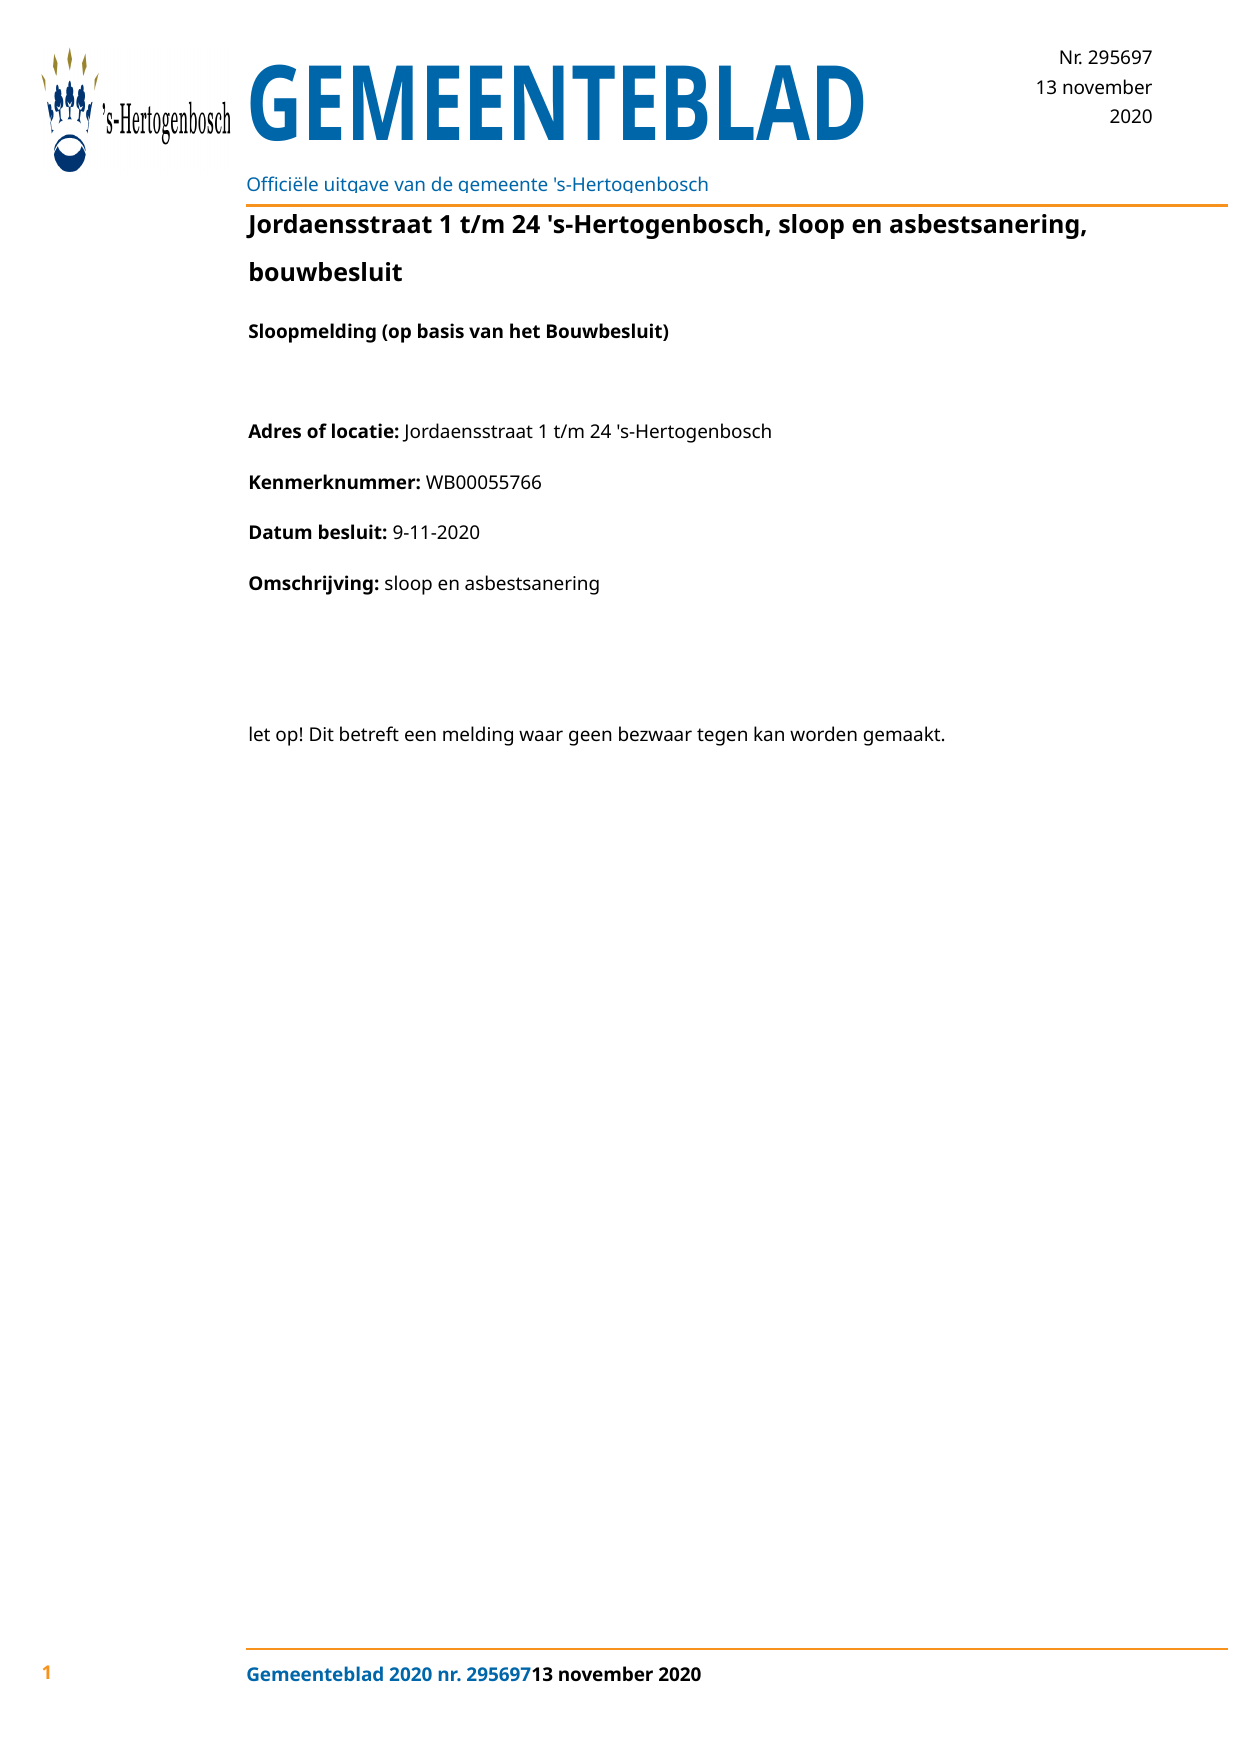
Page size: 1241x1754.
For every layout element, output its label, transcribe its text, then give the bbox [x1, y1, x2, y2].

text Omschrijving: sloop en asbestsanering [248, 570, 1152, 596]
text Sloopmelding (op basis van het Bouwbesluit) [248, 318, 1152, 344]
text let op! Dit betreft een melding waar geen bezwaar tegen kan worden gemaakt. [248, 721, 1152, 747]
text Kenmerknummer: WB00055766 [248, 469, 1152, 495]
picture [41, 47, 231, 172]
text Datum besluit: 9-11-2020 [248, 519, 1152, 545]
text Jordaensstraat 1 t/m 24 's-Hertogenbosch, sloop en asbestsanering, bouwbesluit [248, 207, 1152, 288]
text Adres of locatie: Jordaensstraat 1 t/m 24 's-Hertogenbosch [248, 419, 1152, 444]
